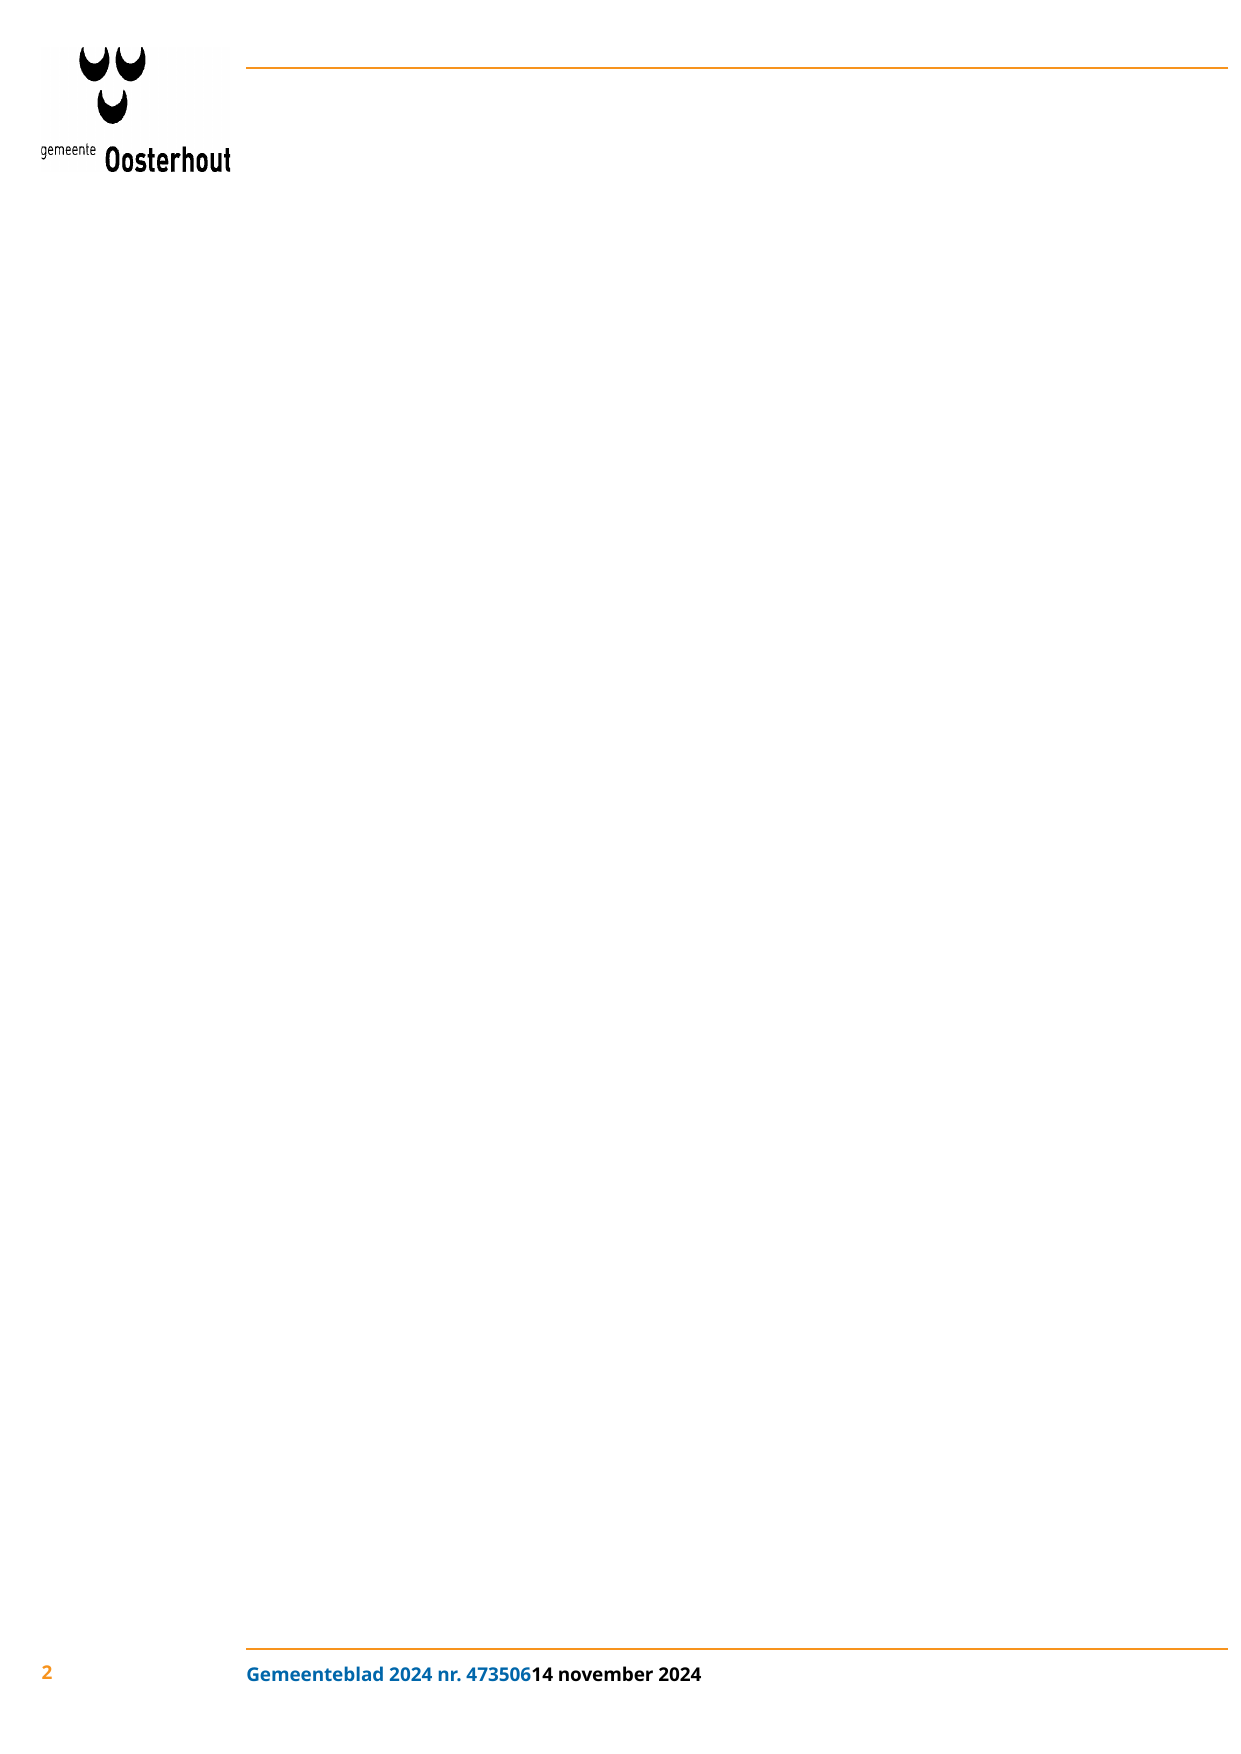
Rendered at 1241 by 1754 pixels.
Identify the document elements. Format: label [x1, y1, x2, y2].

picture [41, 47, 231, 172]
